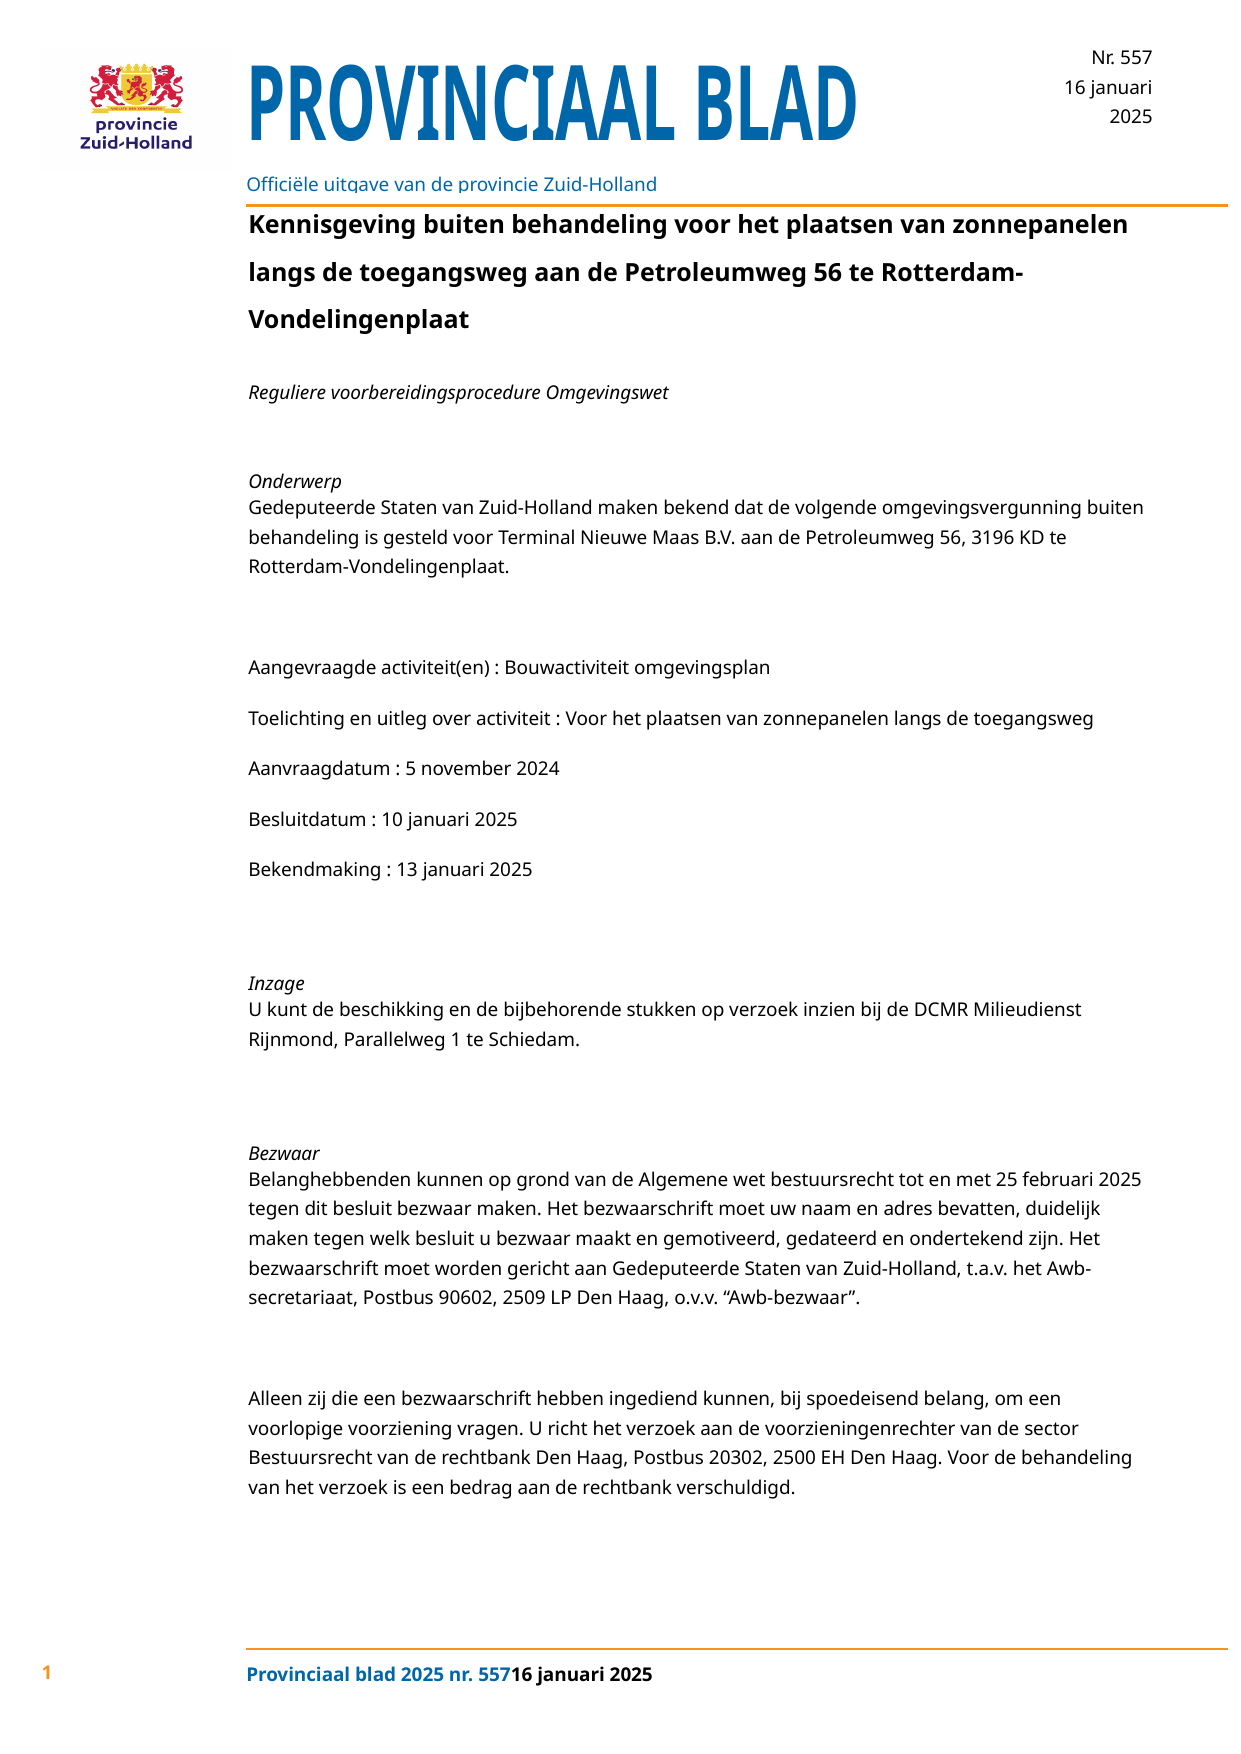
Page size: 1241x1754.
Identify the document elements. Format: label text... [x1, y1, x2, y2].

text Onderwerp [248, 469, 1152, 494]
text Alleen zij die een bezwaarschrift hebben ingediend kunnen, bij spoedeisend belang, om een voorlopige voorziening vragen. U richt het verzoek aan de voorzieningenrechter van de sector Bestuursrecht van de rechtbank Den Haag, Postbus 20302, 2500 EH Den Haag. Voor de behandeling van het verzoek is een bedrag aan de rechtbank verschuldigd. [248, 1385, 1152, 1499]
text Besluitdatum : 10 januari 2025 [248, 806, 1152, 831]
text Kennisgeving buiten behandeling voor het plaatsen van zonnepanelen langs de toegangsweg aan de Petroleumweg 56 te Rotterdam-Vondelingenplaat [248, 207, 1152, 336]
text Bekendmaking : 13 januari 2025 [248, 856, 1152, 882]
text Aanvraagdatum : 5 november 2024 [248, 755, 1152, 781]
text Belanghebbenden kunnen op grond van de Algemene wet bestuursrecht tot en met 25 februari 2025 tegen dit besluit bezwaar maken. Het bezwaarschrift moet uw naam en adres bevatten, duidelijk maken tegen welk besluit u bezwaar maakt en gemotiveerd, gedateerd en ondertekend zijn. Het bezwaarschrift moet worden gericht aan Gedeputeerde Staten van Zuid-Holland, t.a.v. het Awb-secretariaat, Postbus 90602, 2509 LP Den Haag, o.v.v. “Awb-bezwaar”. [248, 1166, 1152, 1310]
text Aangevraagde activiteit(en) : Bouwactiviteit omgevingsplan [248, 654, 1152, 680]
text Bezwaar [248, 1140, 1152, 1166]
text Inzage [248, 971, 1152, 996]
text U kunt de beschikking en de bijbehorende stukken op verzoek inzien bij de DCMR Milieudienst Rijnmond, Parallelweg 1 te Schiedam. [248, 996, 1152, 1052]
text Gedeputeerde Staten van Zuid-Holland maken bekend dat de volgende omgevingsvergunning buiten behandeling is gesteld voor Terminal Nieuwe Maas B.V. aan de Petroleumweg 56, 3196 KD te Rotterdam-Vondelingenplaat. [248, 494, 1152, 579]
picture [41, 47, 231, 172]
text Toelichting en uitleg over activiteit : Voor het plaatsen van zonnepanelen langs de toegangsweg [248, 705, 1152, 731]
text Reguliere voorbereidingsprocedure Omgevingswet [248, 379, 1152, 405]
